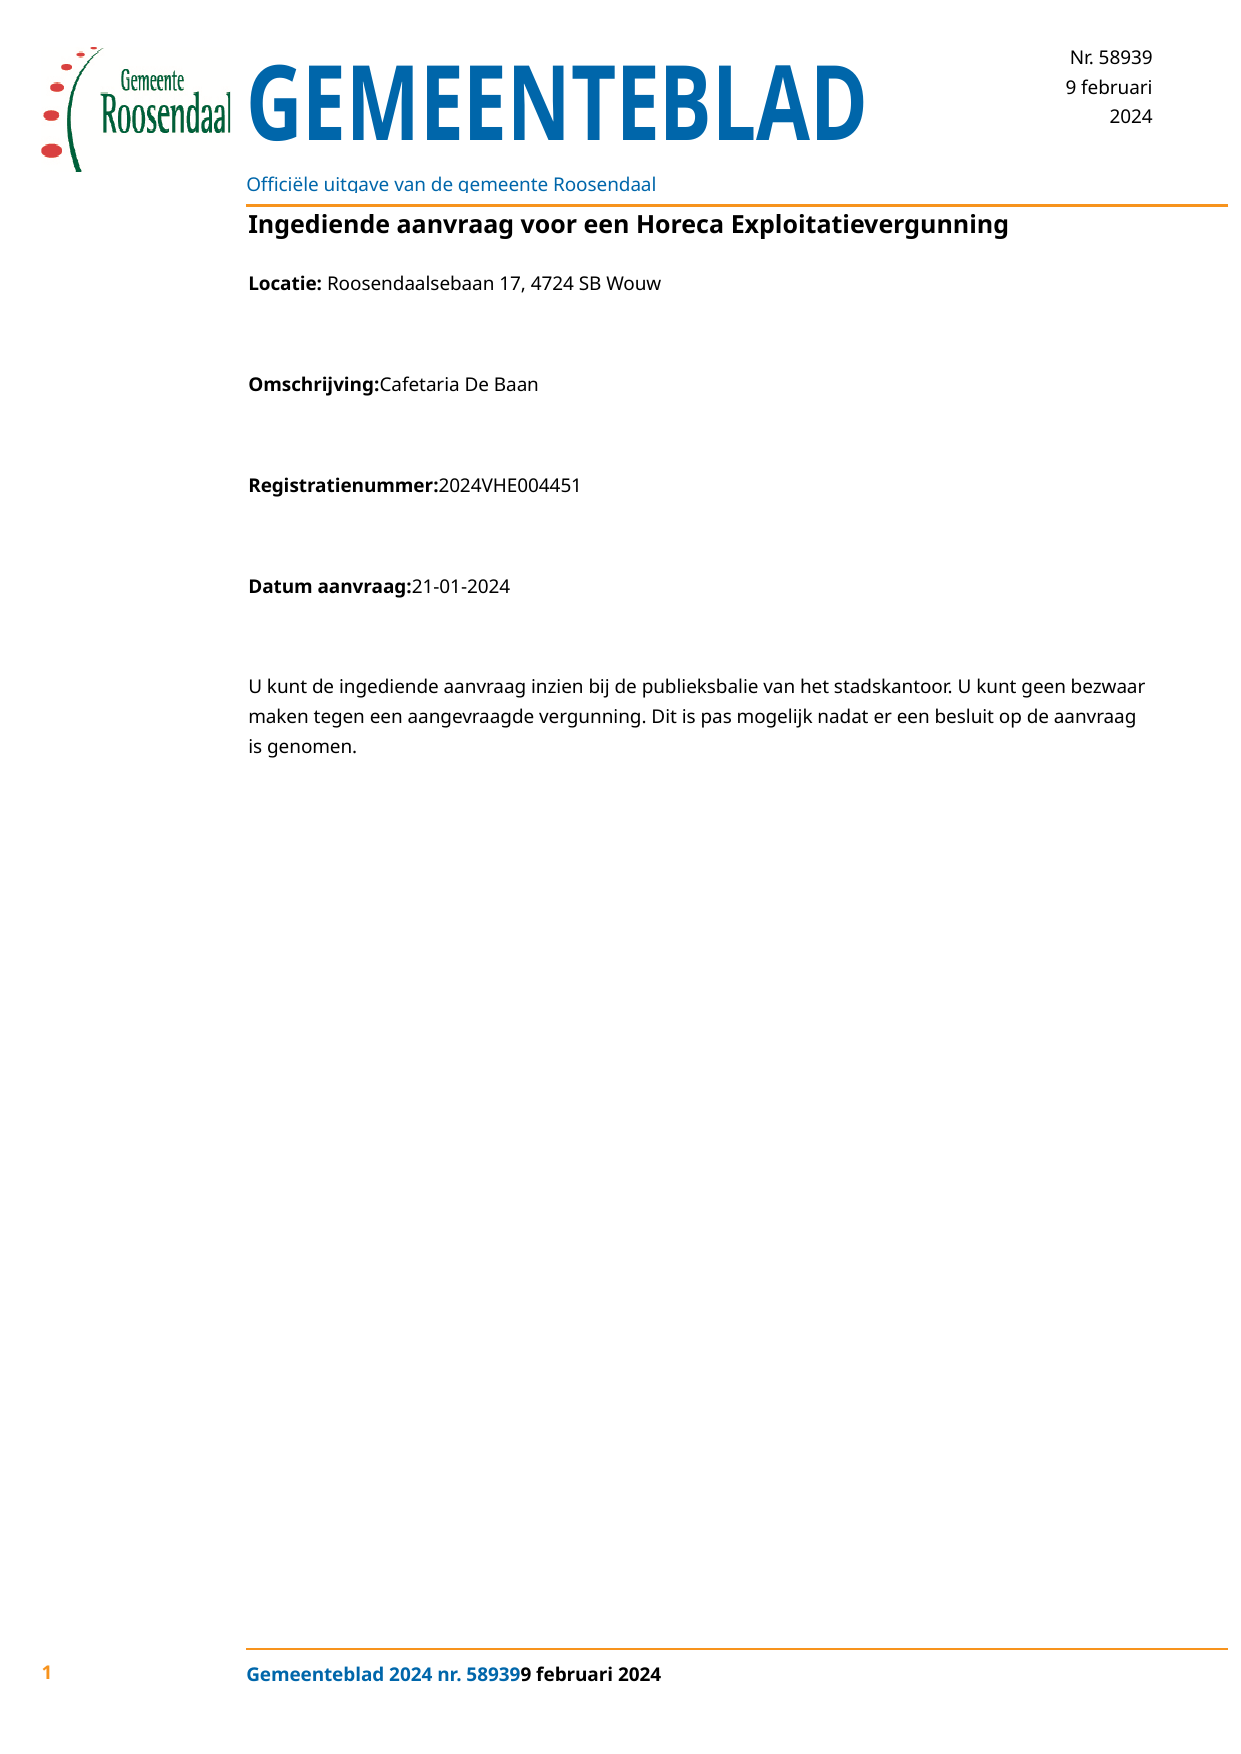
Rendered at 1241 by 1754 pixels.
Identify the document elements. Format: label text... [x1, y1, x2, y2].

text Omschrijving:Cafetaria De Baan [248, 371, 1152, 397]
text Datum aanvraag:21-01-2024 [248, 573, 1152, 598]
text Locatie: Roosendaalsebaan 17, 4724 SB Wouw [248, 270, 1152, 296]
text U kunt de ingediende aanvraag inzien bij de publieksbalie van het stadskantoor. U kunt geen bezwaar maken tegen een aangevraagde vergunning. Dit is pas mogelijk nadat er een besluit op de aanvraag is genomen. [248, 674, 1152, 758]
text Ingediende aanvraag voor een Horeca Exploitatievergunning [248, 207, 1152, 241]
text Registratienummer:2024VHE004451 [248, 472, 1152, 498]
picture [41, 47, 231, 172]
